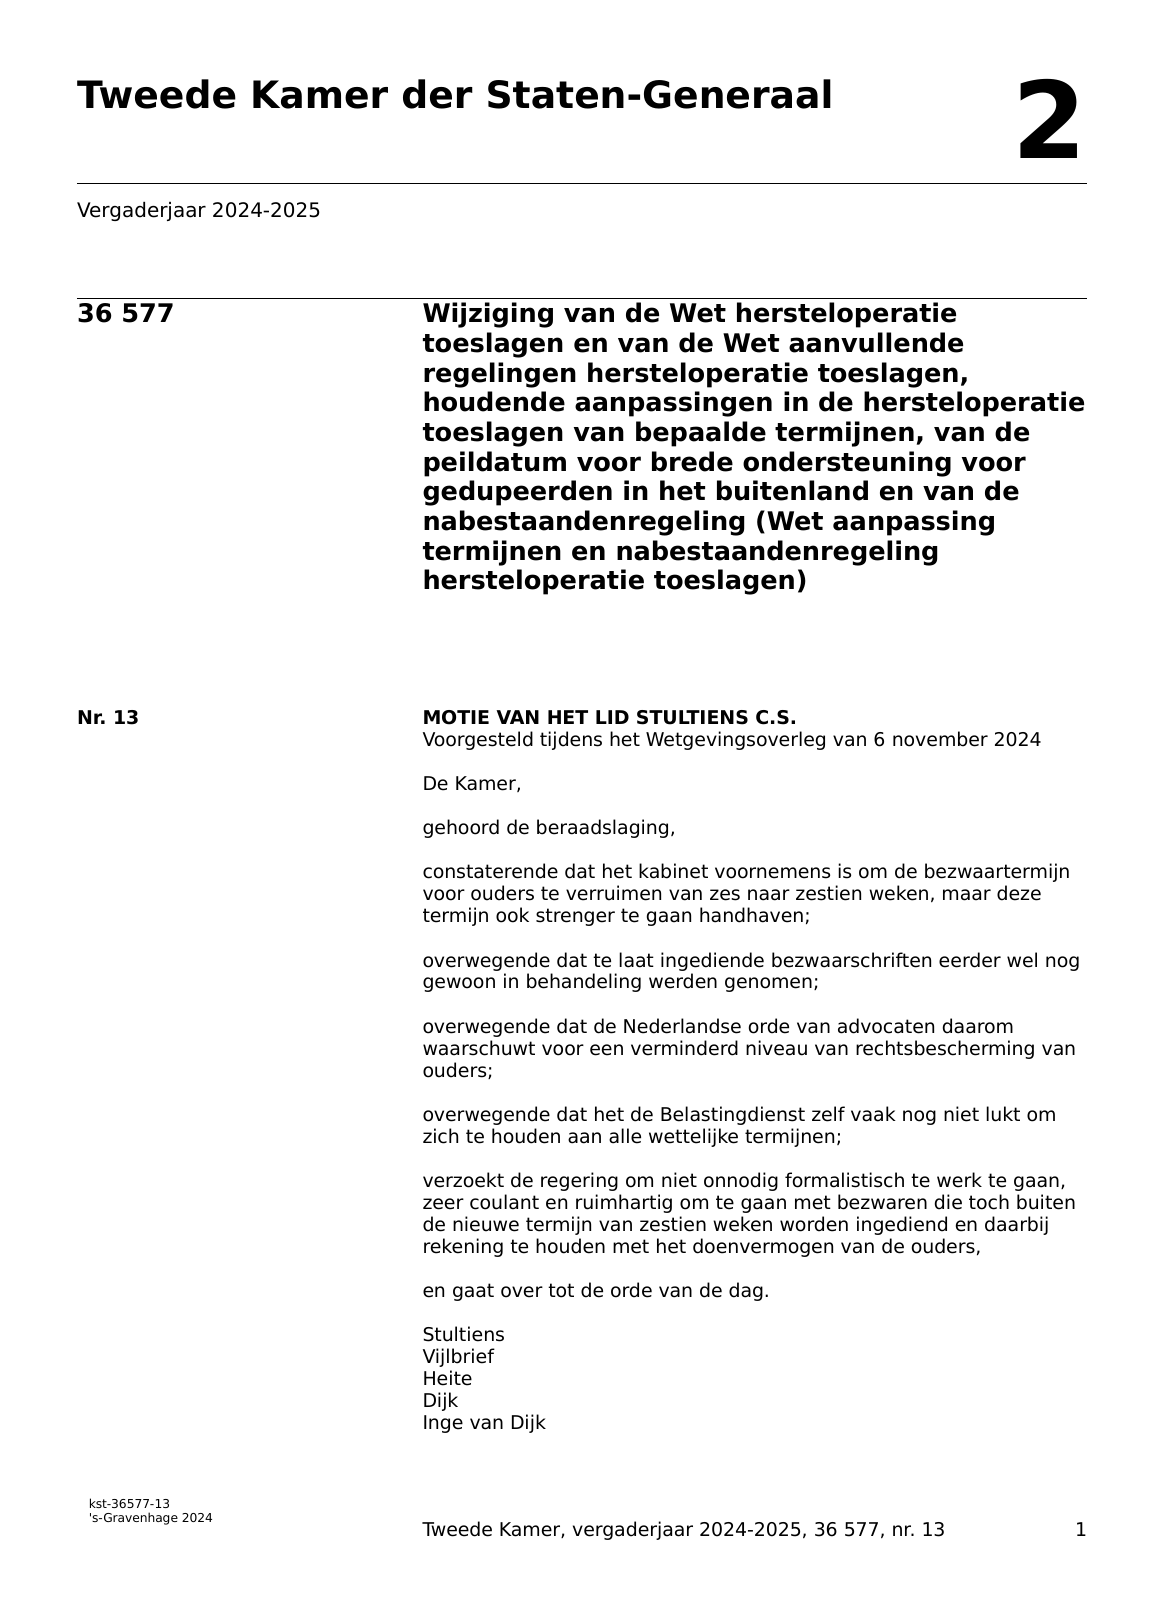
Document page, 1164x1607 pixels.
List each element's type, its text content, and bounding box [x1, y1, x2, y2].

text constaterende dat het kabinet voornemens is om de bezwaartermijn voor ouders te verruimen van zes naar zestien weken, maar deze termijn ook strenger te gaan handhaven; [422, 861, 1087, 927]
text 's-Gravenhage 2024 [88, 1511, 323, 1525]
table_cell Vergaderjaar 2024-2025 [77, 184, 1087, 298]
text overwegende dat het de Belastingdienst zelf vaak nog niet lukt om zich te houden aan alle wettelijke termijnen; [422, 1104, 1087, 1148]
subtitle 36 577 Wijziging van de Wet hersteloperatie toeslagen en van de Wet aanvullende regelingen hersteloperatie toeslagen, houdende aanpassingen in de hersteloperatie toeslagen van bepaalde termijnen, van de peildatum voor brede ondersteuning voor gedupeerden in het buitenland en van de nabestaandenregeling (Wet aanpassing termijnen en nabestaandenregeling hersteloperatie toeslagen) [77, 299, 1087, 596]
text Dijk [422, 1390, 1087, 1412]
text verzoekt de regering om niet onnodig formalistisch te werk te gaan, zeer coulant en ruimhartig om te gaan met bezwaren die toch buiten de nieuwe termijn van zestien weken worden ingediend en daarbij rekening te houden met het doenvermogen van de ouders, [422, 1170, 1087, 1258]
table_header 2 [886, 59, 1087, 183]
text Inge van Dijk [422, 1412, 1087, 1434]
table_header Tweede Kamer der Staten-Generaal [77, 59, 886, 183]
text gehoord de beraadslaging, [422, 817, 1087, 839]
text De Kamer, [422, 773, 1087, 795]
text Stultiens [422, 1324, 1087, 1346]
text overwegende dat de Nederlandse orde van advocaten daarom waarschuwt voor een verminderd niveau van rechtsbescherming van ouders; [422, 1016, 1087, 1082]
text Heite [422, 1368, 1087, 1390]
text overwegende dat te laat ingediende bezwaarschriften eerder wel nog gewoon in behandeling werden genomen; [422, 949, 1087, 993]
subtitle Nr. 13 MOTIE VAN HET LID STULTIENS C.S. [77, 707, 1087, 729]
text Vijlbrief [422, 1346, 1087, 1368]
text en gaat over tot de orde van de dag. [422, 1280, 1087, 1302]
text kst-36577-13 [88, 1497, 323, 1511]
text Voorgesteld tijdens het Wetgevingsoverleg van 6 november 2024 [422, 729, 1087, 751]
